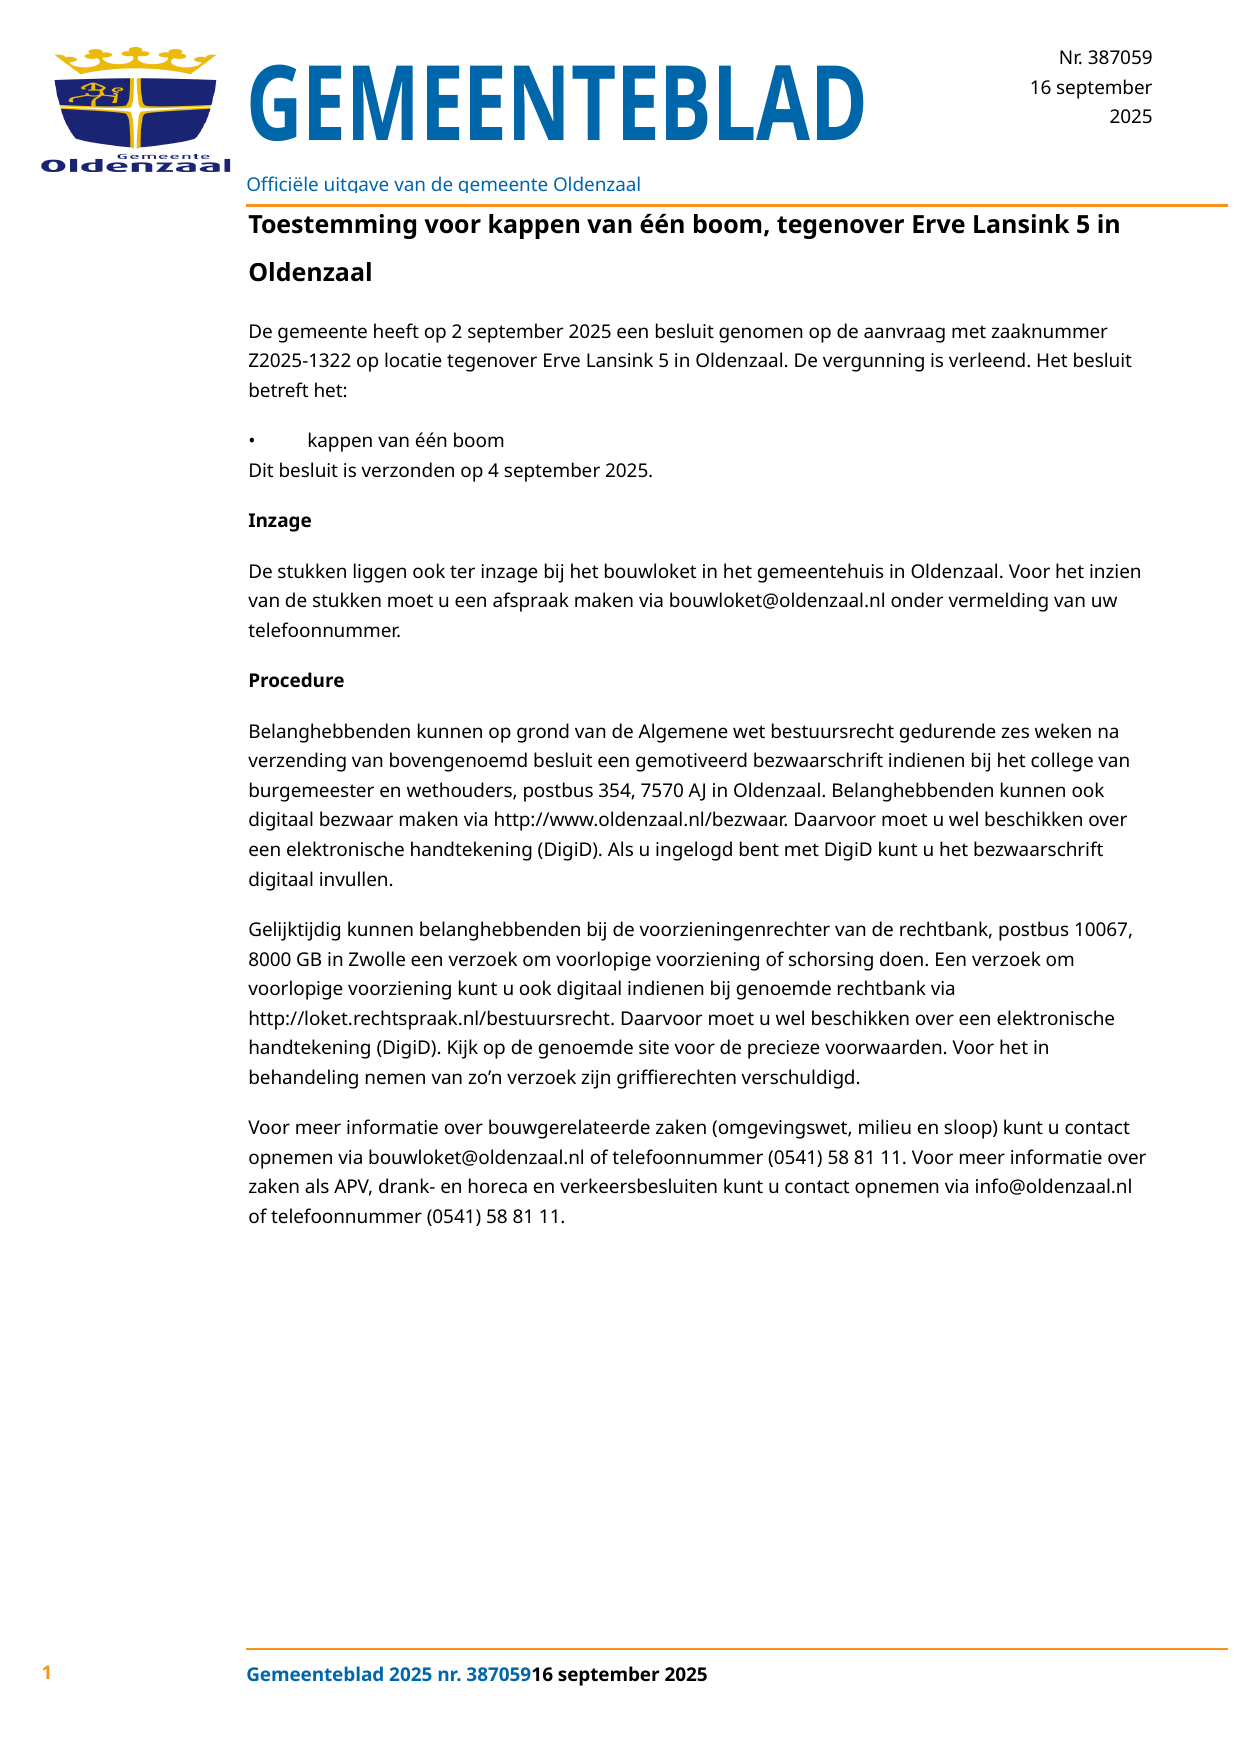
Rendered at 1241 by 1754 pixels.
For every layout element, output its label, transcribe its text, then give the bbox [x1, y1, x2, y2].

text De stukken liggen ook ter inzage bij het bouwloket in het gemeentehuis in Oldenzaal. Voor het inzien van de stukken moet u een afspraak maken via bouwloket@oldenzaal.nl onder vermelding van uw telefoonnummer. [248, 558, 1152, 643]
text Inzage [248, 507, 1152, 533]
list kappen van één boom [248, 427, 1152, 453]
text Voor meer informatie over bouwgerelateerde zaken (omgevingswet, milieu en sloop) kunt u contact opnemen via bouwloket@oldenzaal.nl of telefoonnummer (0541) 58 81 11. Voor meer informatie over zaken als APV, drank- en horeca en verkeersbesluiten kunt u contact opnemen via info@oldenzaal.nl of telefoonnummer (0541) 58 81 11. [248, 1114, 1152, 1229]
text De gemeente heeft op 2 september 2025 een besluit genomen op de aanvraag met zaaknummer Z2025-1322 op locatie tegenover Erve Lansink 5 in Oldenzaal. De vergunning is verleend. Het besluit betreft het: [248, 318, 1152, 403]
picture [41, 47, 231, 172]
text Dit besluit is verzonden op 4 september 2025. [248, 457, 1152, 483]
text Toestemming voor kappen van één boom, tegenover Erve Lansink 5 in Oldenzaal [248, 207, 1152, 288]
text Procedure [248, 667, 1152, 693]
text Gelijktijdig kunnen belanghebbenden bij de voorzieningenrechter van de rechtbank, postbus 10067, 8000 GB in Zwolle een verzoek om voorlopige voorziening of schorsing doen. Een verzoek om voorlopige voorziening kunt u ook digitaal indienen bij genoemde rechtbank via http://loket.rechtspraak.nl/bestuursrecht. Daarvoor moet u wel beschikken over een elektronische handtekening (DigiD). Kijk op de genoemde site voor de precieze voorwaarden. Voor het in behandeling nemen van zo’n verzoek zijn griffierechten verschuldigd. [248, 916, 1152, 1090]
text Belanghebbenden kunnen op grond van de Algemene wet bestuursrecht gedurende zes weken na verzending van bovengenoemd besluit een gemotiveerd bezwaarschrift indienen bij het college van burgemeester en wethouders, postbus 354, 7570 AJ in Oldenzaal. Belanghebbenden kunnen ook digitaal bezwaar maken via http://www.oldenzaal.nl/bezwaar. Daarvoor moet u wel beschikken over een elektronische handtekening (DigiD). Als u ingelogd bent met DigiD kunt u het bezwaarschrift digitaal invullen. [248, 718, 1152, 892]
